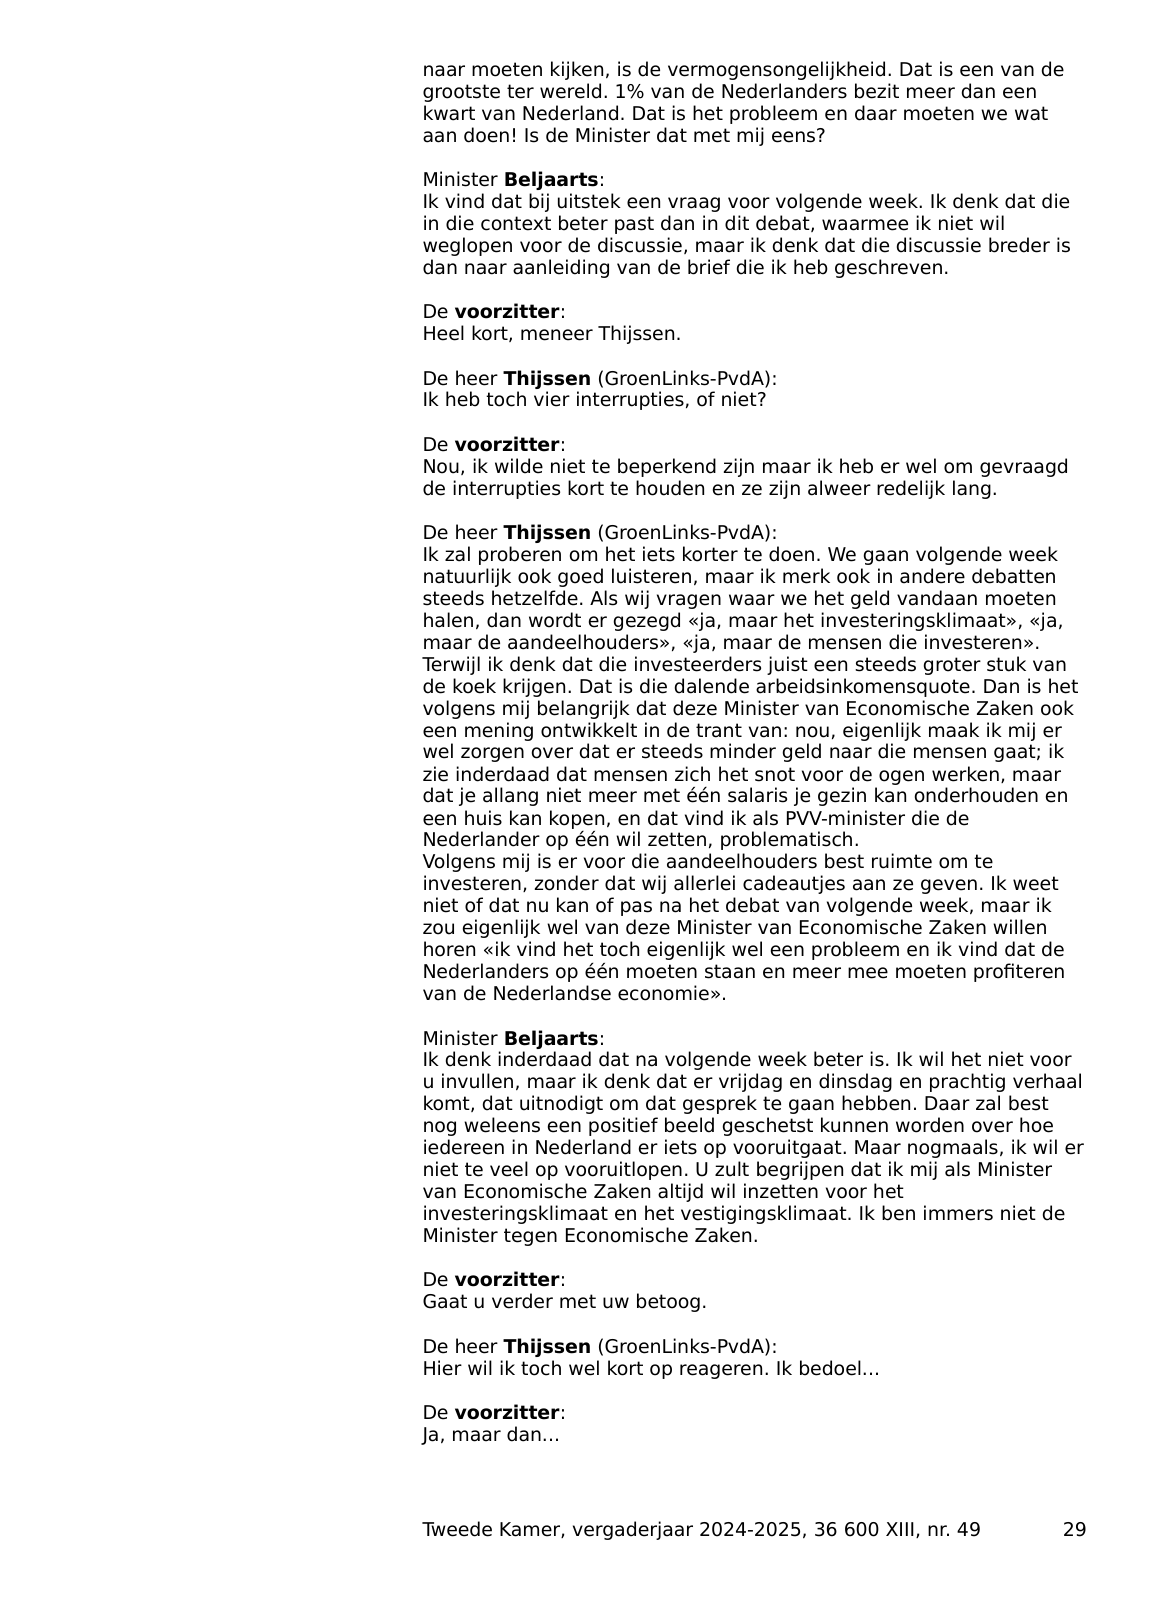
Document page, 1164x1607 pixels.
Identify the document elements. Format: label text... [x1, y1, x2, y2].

text De heer Thijssen (GroenLinks-PvdA): [422, 1336, 1087, 1357]
text naar moeten kijken, is de vermogensongelijkheid. Dat is een van de grootste ter wereld. 1% van de Nederlanders bezit meer dan een kwart van Nederland. Dat is het probleem en daar moeten we wat aan doen! Is de Minister dat met mij eens? [422, 59, 1087, 147]
text Volgens mij is er voor die aandeelhouders best ruimte om te investeren, zonder dat wij allerlei cadeautjes aan ze geven. Ik weet niet of dat nu kan of pas na het debat van volgende week, maar ik zou eigenlijk wel van deze Minister van Economische Zaken willen horen «ik vind het toch eigenlijk wel een probleem en ik vind dat de Nederlanders op één moeten staan en meer mee moeten profiteren van de Nederlandse economie». [422, 851, 1087, 1005]
text De voorzitter: [422, 301, 1087, 323]
text Gaat u verder met uw betoog. [422, 1291, 1087, 1313]
text Ik heb toch vier interrupties, of niet? [422, 389, 1087, 411]
text Hier wil ik toch wel kort op reageren. Ik bedoel... [422, 1357, 1087, 1379]
text De heer Thijssen (GroenLinks-PvdA): [422, 367, 1087, 389]
text De voorzitter: [422, 1402, 1087, 1424]
text Minister Beljaarts: [422, 169, 1087, 191]
text Ja, maar dan... [422, 1424, 1087, 1446]
text Minister Beljaarts: [422, 1027, 1087, 1049]
text Ik denk inderdaad dat na volgende week beter is. Ik wil het niet voor u invullen, maar ik denk dat er vrijdag en dinsdag en prachtig verhaal komt, dat uitnodigt om dat gesprek te gaan hebben. Daar zal best nog weleens een positief beeld geschetst kunnen worden over hoe iedereen in Nederland er iets op vooruitgaat. Maar nogmaals, ik wil er niet te veel op vooruitlopen. U zult begrijpen dat ik mij als Minister van Economische Zaken altijd wil inzetten voor het investeringsklimaat en het vestigingsklimaat. Ik ben immers niet de Minister tegen Economische Zaken. [422, 1049, 1087, 1247]
text De voorzitter: [422, 433, 1087, 456]
text De voorzitter: [422, 1269, 1087, 1291]
text Nou, ik wilde niet te beperkend zijn maar ik heb er wel om gevraagd de interrupties kort te houden en ze zijn alweer redelijk lang. [422, 456, 1087, 499]
text Ik zal proberen om het iets korter te doen. We gaan volgende week natuurlijk ook goed luisteren, maar ik merk ook in andere debatten steeds hetzelfde. Als wij vragen waar we het geld vandaan moeten halen, dan wordt er gezegd «ja, maar het investeringsklimaat», «ja, maar de aandeelhouders», «ja, maar de mensen die investeren». Terwijl ik denk dat die investeerders juist een steeds groter stuk van de koek krijgen. Dat is die dalende arbeidsinkomensquote. Dan is het volgens mij belangrijk dat deze Minister van Economische Zaken ook een mening ontwikkelt in de trant van: nou, eigenlijk maak ik mij er wel zorgen over dat er steeds minder geld naar die mensen gaat; ik zie inderdaad dat mensen zich het snot voor de ogen werken, maar dat je allang niet meer met één salaris je gezin kan onderhouden en een huis kan kopen, en dat vind ik als PVV-minister die de Nederlander op één wil zetten, problematisch. [422, 544, 1087, 851]
text Heel kort, meneer Thijssen. [422, 323, 1087, 345]
text De heer Thijssen (GroenLinks-PvdA): [422, 522, 1087, 544]
text Ik vind dat bij uitstek een vraag voor volgende week. Ik denk dat die in die context beter past dan in dit debat, waarmee ik niet wil weglopen voor de discussie, maar ik denk dat die discussie breder is dan naar aanleiding van de brief die ik heb geschreven. [422, 191, 1087, 279]
